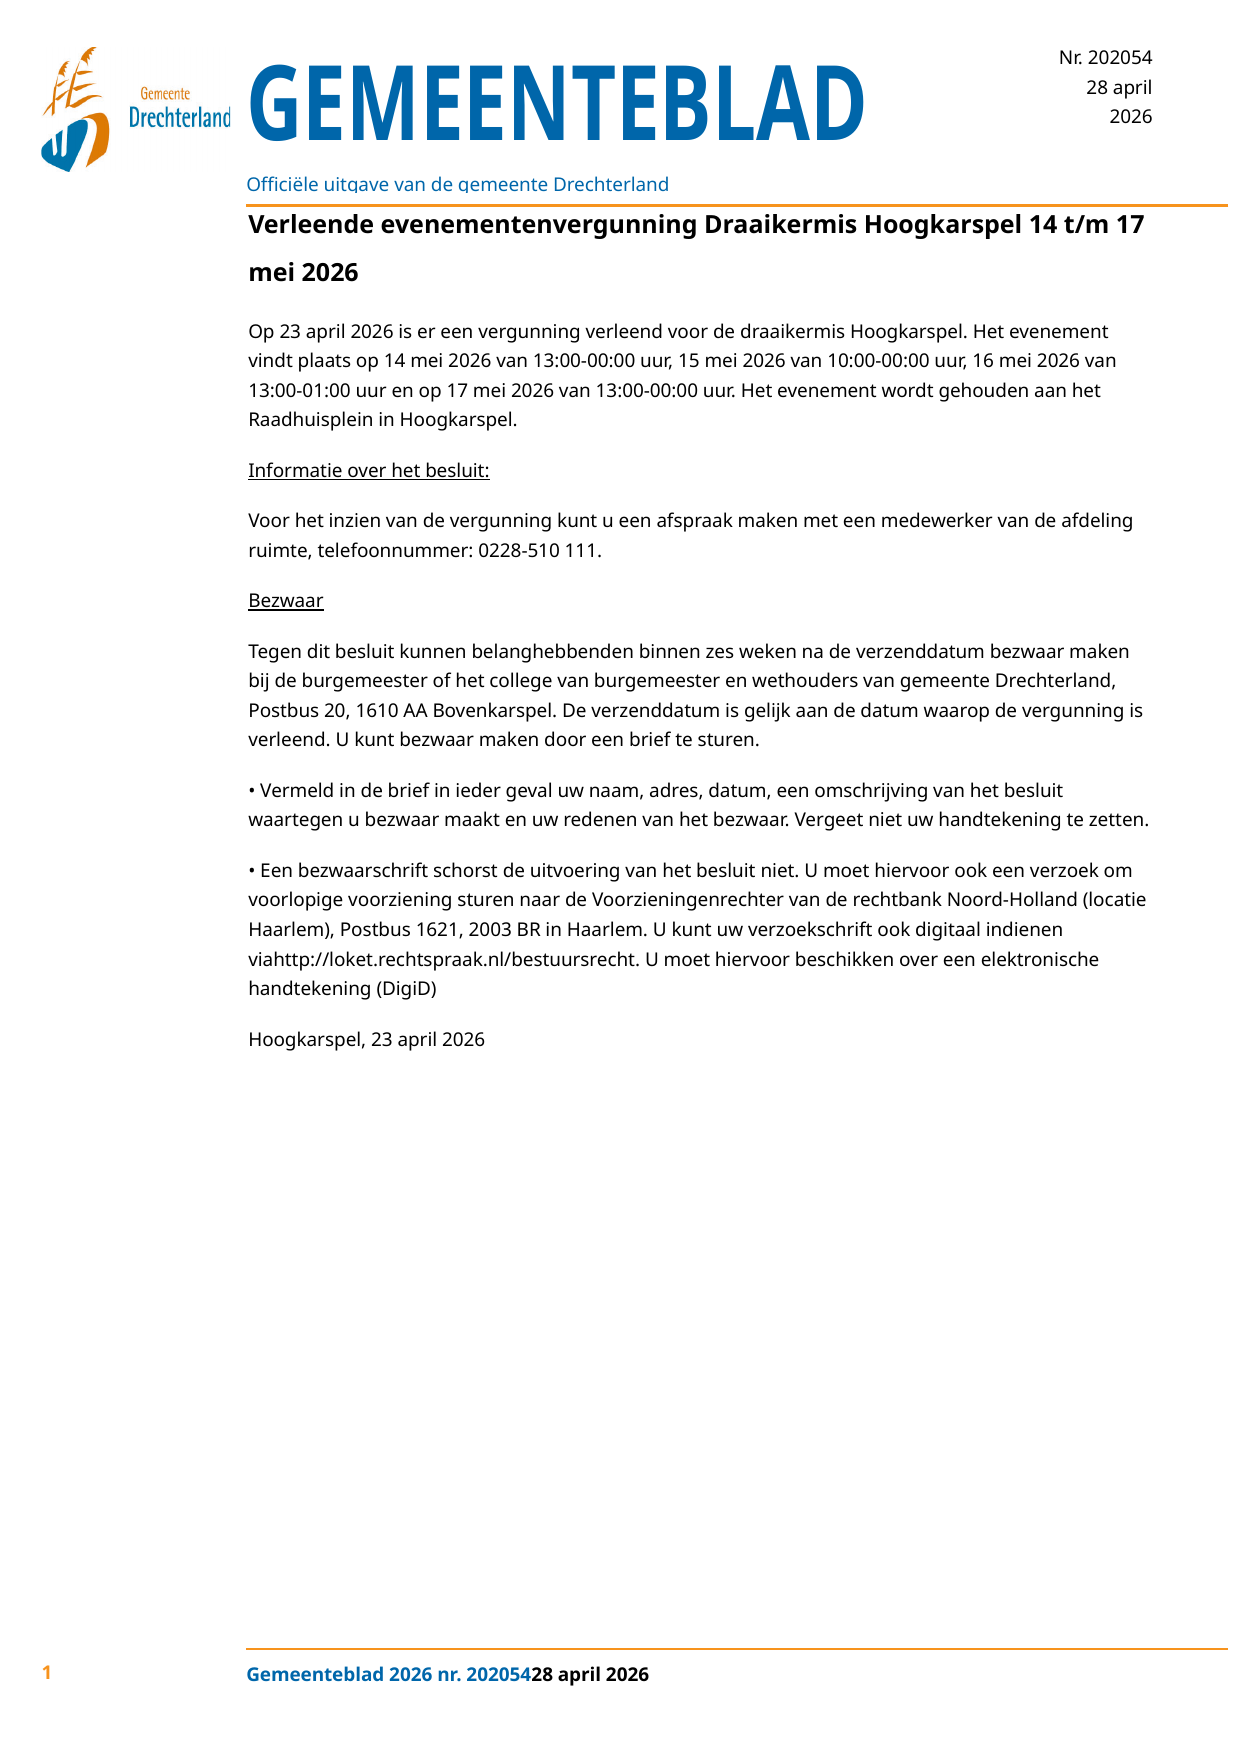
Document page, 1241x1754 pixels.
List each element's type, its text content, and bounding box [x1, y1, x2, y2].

text Hoogkarspel, 23 april 2026 [248, 1026, 1152, 1052]
picture [226, 115, 231, 124]
text Voor het inzien van de vergunning kunt u een afspraak maken met een medewerker van de afdeling ruimte, telefoonnummer: 0228-510 111. [248, 507, 1152, 563]
text Bezwaar [248, 587, 1152, 613]
text Informatie over het besluit: [248, 457, 1152, 483]
text • Een bezwaarschrift schorst de uitvoering van het besluit niet. U moet hiervoor ook een verzoek om voorlopige voorziening sturen naar de Voorzieningenrechter van de rechtbank Noord-Holland (locatie Haarlem), Postbus 1621, 2003 BR in Haarlem. U kunt uw verzoekschrift ook digitaal indienen viahttp://loket.rechtspraak.nl/bestuursrecht. U moet hiervoor beschikken over een elektronische handtekening (DigiD) [248, 857, 1152, 1001]
text • Vermeld in de brief in ieder geval uw naam, adres, datum, een omschrijving van het besluit waartegen u bezwaar maakt en uw redenen van het bezwaar. Vergeet niet uw handtekening te zetten. [248, 777, 1152, 832]
picture [41, 47, 231, 172]
text Verleende evenementenvergunning Draaikermis Hoogkarspel 14 t/m 17 mei 2026 [248, 207, 1152, 288]
picture [41, 158, 64, 172]
text Tegen dit besluit kunnen belanghebbenden binnen zes weken na de verzenddatum bezwaar maken bij de burgemeester of het college van burgemeester en wethouders van gemeente Drechterland, Postbus 20, 1610 AA Bovenkarspel. De verzenddatum is gelijk aan de datum waarop de vergunning is verleend. U kunt bezwaar maken door een brief te sturen. [248, 638, 1152, 752]
text Op 23 april 2026 is er een vergunning verleend voor de draaikermis Hoogkarspel. Het evenement vindt plaats op 14 mei 2026 van 13:00-00:00 uur, 15 mei 2026 van 10:00-00:00 uur, 16 mei 2026 van 13:00-01:00 uur en op 17 mei 2026 van 13:00-00:00 uur. Het evenement wordt gehouden aan het Raadhuisplein in Hoogkarspel. [248, 318, 1152, 432]
